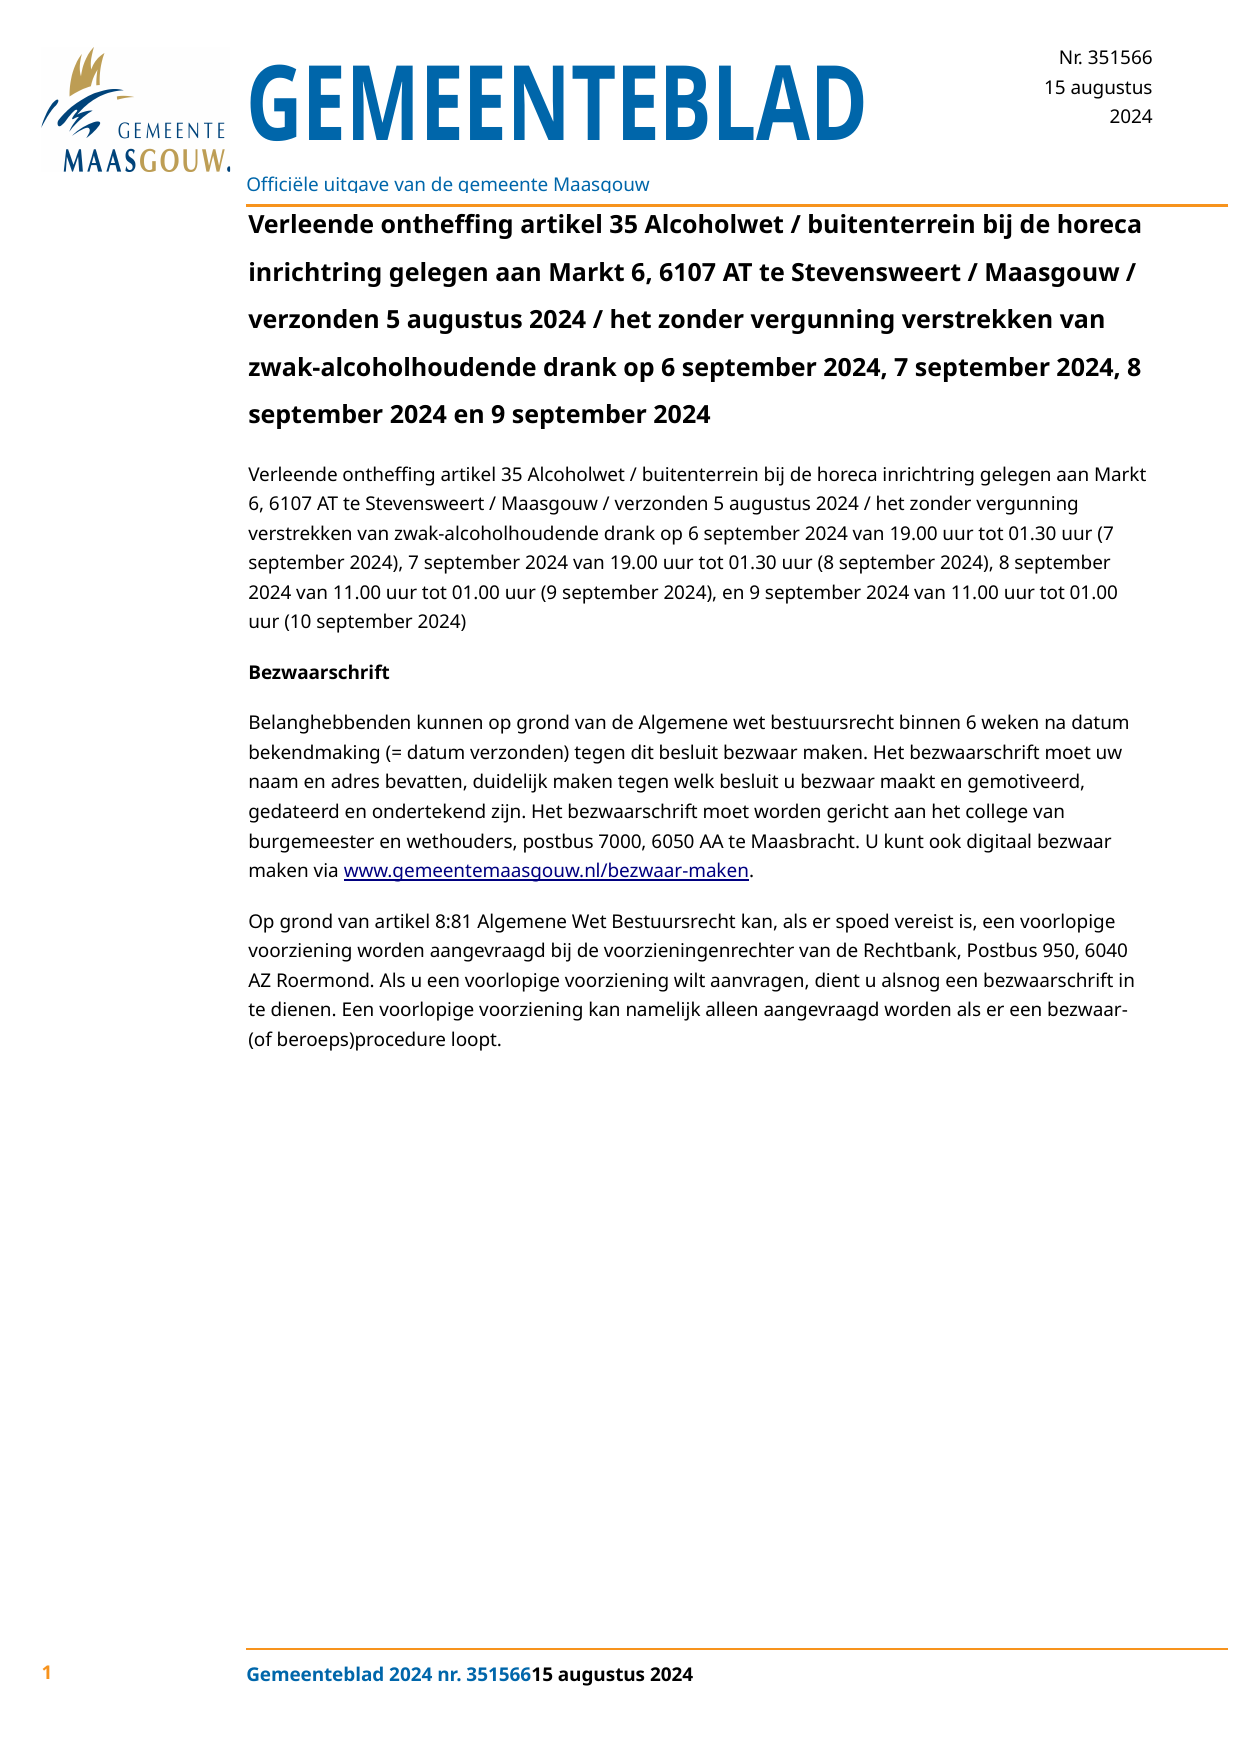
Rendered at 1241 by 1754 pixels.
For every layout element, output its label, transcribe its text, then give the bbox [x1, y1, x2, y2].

text Op grond van artikel 8:81 Algemene Wet Bestuursrecht kan, als er spoed vereist is, een voorlopige voorziening worden aangevraagd bij de voorzieningenrechter van de Rechtbank, Postbus 950, 6040 AZ Roermond. Als u een voorlopige voorziening wilt aanvragen, dient u alsnog een bezwaarschrift in te dienen. Een voorlopige voorziening kan namelijk alleen aangevraagd worden als er een bezwaar- (of beroeps)procedure loopt. [248, 908, 1152, 1052]
text Bezwaarschrift [248, 659, 1152, 685]
text Verleende ontheffing artikel 35 Alcoholwet / buitenterrein bij de horeca inrichtring gelegen aan Markt 6, 6107 AT te Stevensweert / Maasgouw / verzonden 5 augustus 2024 / het zonder vergunning verstrekken van zwak-alcoholhoudende drank op 6 september 2024, 7 september 2024, 8 september 2024 en 9 september 2024 [248, 207, 1152, 431]
text Verleende ontheffing artikel 35 Alcoholwet / buitenterrein bij de horeca inrichtring gelegen aan Markt 6, 6107 AT te Stevensweert / Maasgouw / verzonden 5 augustus 2024 / het zonder vergunning verstrekken van zwak-alcoholhoudende drank op 6 september 2024 van 19.00 uur tot 01.30 uur (7 september 2024), 7 september 2024 van 19.00 uur tot 01.30 uur (8 september 2024), 8 september 2024 van 11.00 uur tot 01.00 uur (9 september 2024), en 9 september 2024 van 11.00 uur tot 01.00 uur (10 september 2024) [248, 461, 1152, 634]
picture [41, 47, 231, 172]
text Belanghebbenden kunnen op grond van de Algemene wet bestuursrecht binnen 6 weken na datum bekendmaking (= datum verzonden) tegen dit besluit bezwaar maken. Het bezwaarschrift moet uw naam en adres bevatten, duidelijk maken tegen welk besluit u bezwaar maakt en gemotiveerd, gedateerd en ondertekend zijn. Het bezwaarschrift moet worden gericht aan het college van burgemeester en wethouders, postbus 7000, 6050 AA te Maasbracht. U kunt ook digitaal bezwaar maken via www.gemeentemaasgouw.nl/bezwaar-maken. [248, 709, 1152, 883]
